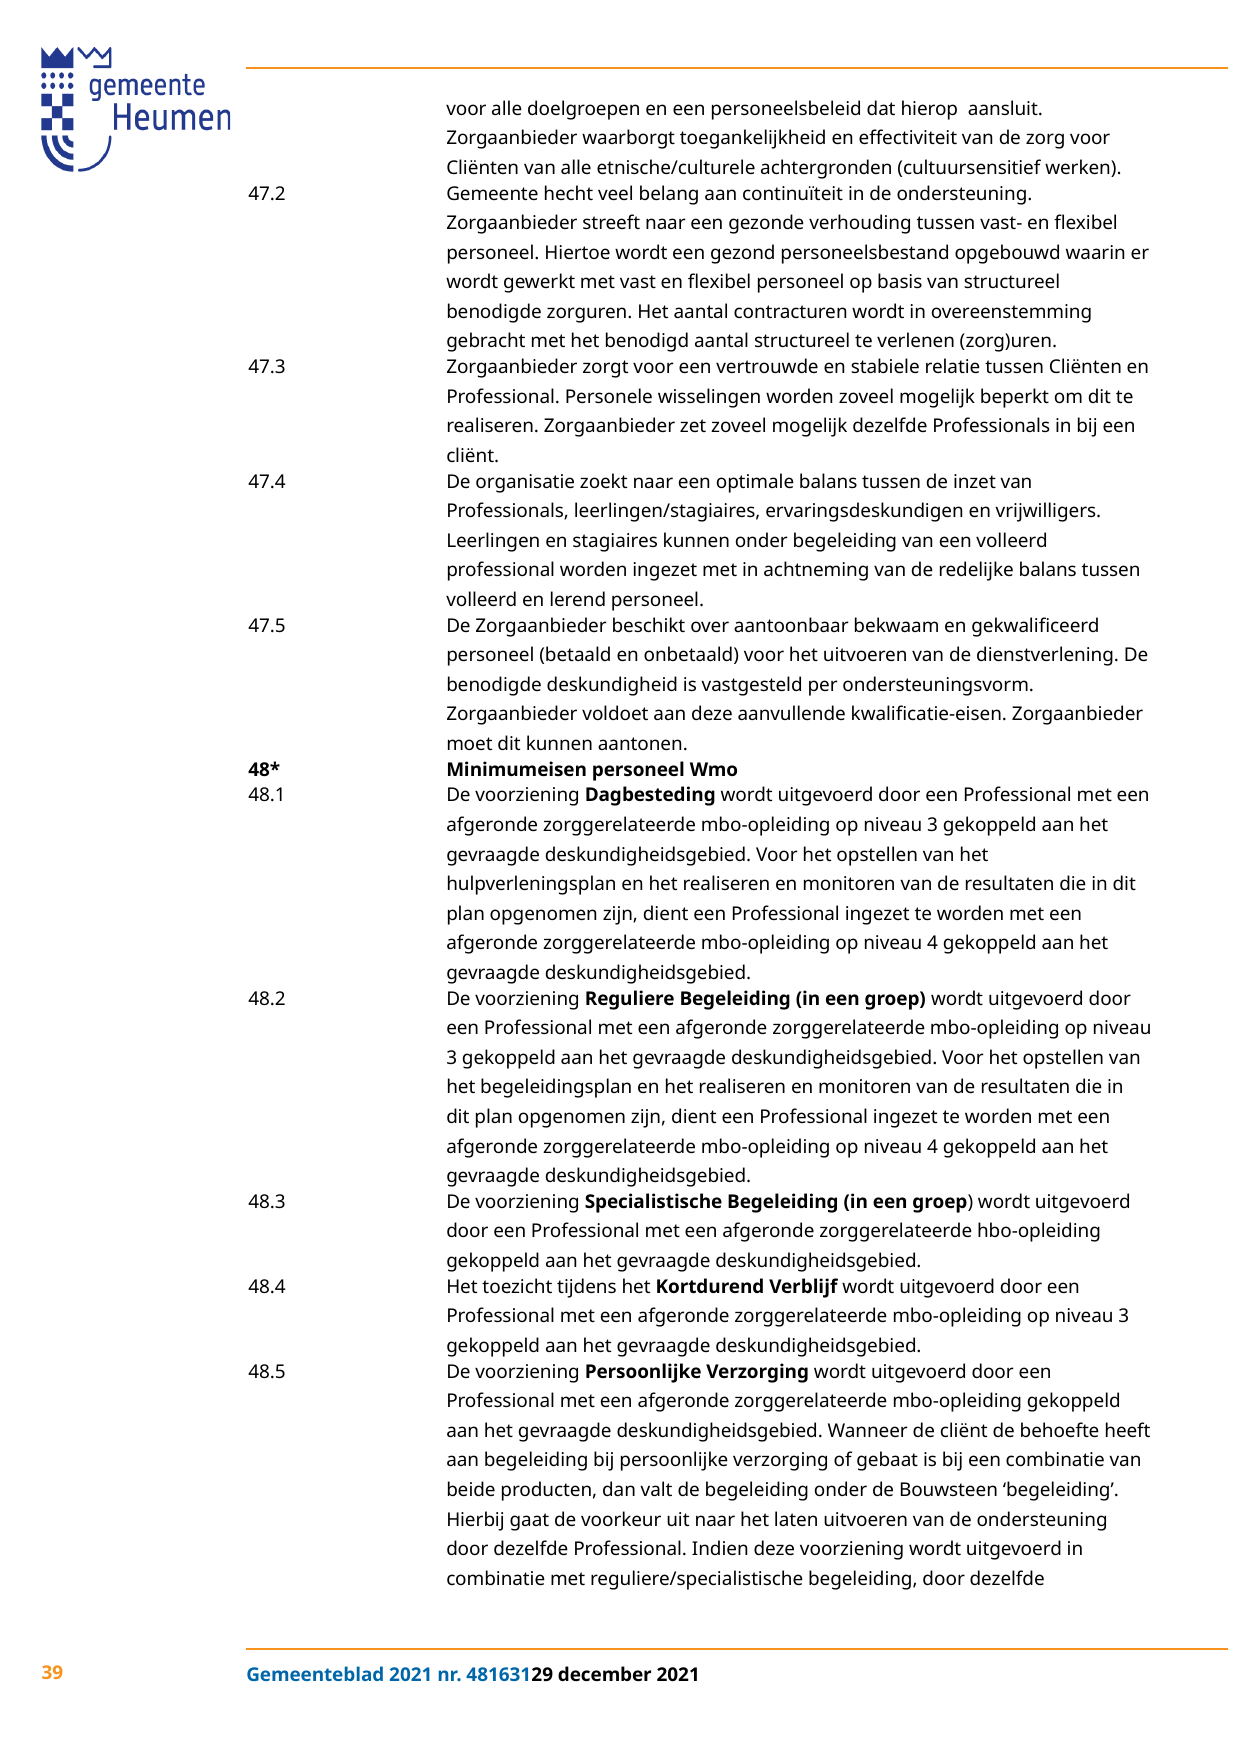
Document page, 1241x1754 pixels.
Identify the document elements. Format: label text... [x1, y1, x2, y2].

table_cell 47.3 [248, 353, 446, 468]
table_cell Zorgaanbieder zorgt voor een vertrouwde en stabiele relatie tussen Cliënten en Professional. Personele wisselingen worden zoveel mogelijk beperkt om dit te realiseren. Zorgaanbieder zet zoveel mogelijk dezelfde Professionals in bij een cliënt. [446, 353, 1152, 468]
table_cell De Zorgaanbieder beschikt over aantoonbaar bekwaam en gekwalificeerd personeel (betaald en onbetaald) voor het uitvoeren van de dienstverlening. De benodigde deskundigheid is vastgesteld per ondersteuningsvorm. Zorgaanbieder voldoet aan deze aanvullende kwalificatie-eisen. Zorgaanbieder moet dit kunnen aantonen. [446, 612, 1152, 756]
table_cell 48* [248, 756, 446, 782]
table_cell De voorziening Persoonlijke Verzorging wordt uitgevoerd door een Professional met een afgeronde zorggerelateerde mbo-opleiding gekoppeld aan het gevraagde deskundigheidsgebied. Wanneer de cliënt de behoefte heeft aan begeleiding bij persoonlijke verzorging of gebaat is bij een combinatie van beide producten, dan valt de begeleiding onder de Bouwsteen ‘begeleiding’. Hierbij gaat de voorkeur uit naar het laten uitvoeren van de ondersteuning door dezelfde Professional. Indien deze voorziening wordt uitgevoerd in combinatie met reguliere/specialistische begeleiding, door dezelfde [446, 1358, 1152, 1591]
table_cell [248, 95, 446, 180]
table_cell De voorziening Specialistische Begeleiding (in een groep) wordt uitgevoerd door een Professional met een afgeronde zorggerelateerde hbo-opleiding gekoppeld aan het gevraagde deskundigheidsgebied. [446, 1188, 1152, 1273]
table_cell De organisatie zoekt naar een optimale balans tussen de inzet van Professionals, leerlingen/stagiaires, ervaringsdeskundigen en vrijwilligers. Leerlingen en stagiaires kunnen onder begeleiding van een volleerd professional worden ingezet met in achtneming van de redelijke balans tussen volleerd en lerend personeel. [446, 468, 1152, 612]
table_cell De voorziening Reguliere Begeleiding (in een groep) wordt uitgevoerd door een Professional met een afgeronde zorggerelateerde mbo-opleiding op niveau 3 gekoppeld aan het gevraagde deskundigheidsgebied. Voor het opstellen van het begeleidingsplan en het realiseren en monitoren van de resultaten die in dit plan opgenomen zijn, dient een Professional ingezet te worden met een afgeronde zorggerelateerde mbo-opleiding op niveau 4 gekoppeld aan het gevraagde deskundigheidsgebied. [446, 985, 1152, 1188]
table_cell 48.3 [248, 1188, 446, 1273]
table_cell Minimumeisen personeel Wmo [446, 756, 1152, 782]
table_cell Gemeente hecht veel belang aan continuïteit in de ondersteuning. Zorgaanbieder streeft naar een gezonde verhouding tussen vast- en flexibel personeel. Hiertoe wordt een gezond personeelsbestand opgebouwd waarin er wordt gewerkt met vast en flexibel personeel op basis van structureel benodigde zorguren. Het aantal contracturen wordt in overeenstemming gebracht met het benodigd aantal structureel te verlenen (zorg)uren. [446, 180, 1152, 353]
table_cell 47.4 [248, 468, 446, 612]
table_cell 48.4 [248, 1273, 446, 1358]
table_cell 48.1 [248, 782, 446, 985]
table_cell 48.2 [248, 985, 446, 1188]
table_cell De voorziening Dagbesteding wordt uitgevoerd door een Professional met een afgeronde zorggerelateerde mbo-opleiding op niveau 3 gekoppeld aan het gevraagde deskundigheidsgebied. Voor het opstellen van het hulpverleningsplan en het realiseren en monitoren van de resultaten die in dit plan opgenomen zijn, dient een Professional ingezet te worden met een afgeronde zorggerelateerde mbo-opleiding op niveau 4 gekoppeld aan het gevraagde deskundigheidsgebied. [446, 782, 1152, 985]
table_cell 47.5 [248, 612, 446, 756]
picture [41, 47, 231, 172]
table_cell Het toezicht tijdens het Kortdurend Verblijf wordt uitgevoerd door een Professional met een afgeronde zorggerelateerde mbo-opleiding op niveau 3 gekoppeld aan het gevraagde deskundigheidsgebied. [446, 1273, 1152, 1358]
table_cell 48.5 [248, 1358, 446, 1591]
table_cell voor alle doelgroepen en een personeelsbeleid dat hierop aansluit. Zorgaanbieder waarborgt toegankelijkheid en effectiviteit van de zorg voor Cliënten van alle etnische/culturele achtergronden (cultuursensitief werken). [446, 95, 1152, 180]
table_cell 47.2 [248, 180, 446, 353]
